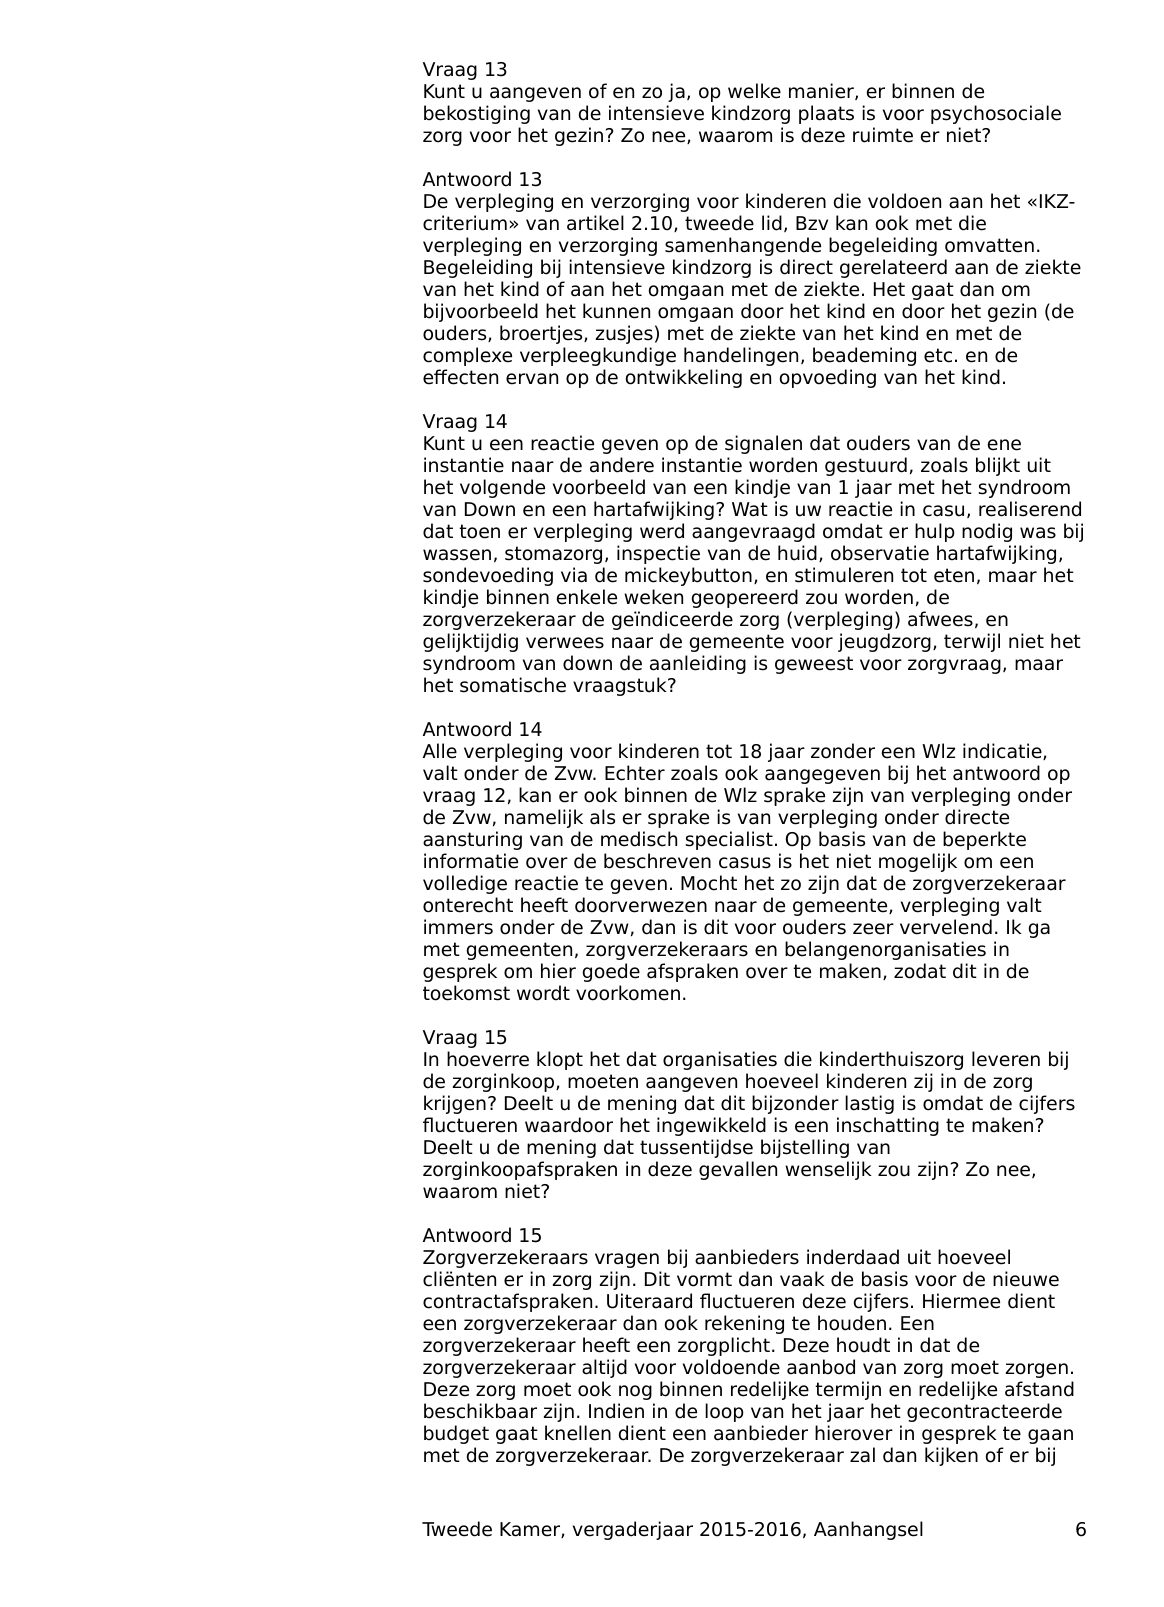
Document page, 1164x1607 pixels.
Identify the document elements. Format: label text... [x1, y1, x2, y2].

text Alle verpleging voor kinderen tot 18 jaar zonder een Wlz indicatie, valt onder de Zvw. Echter zoals ook aangegeven bij het antwoord op vraag 12, kan er ook binnen de Wlz sprake zijn van verpleging onder de Zvw, namelijk als er sprake is van verpleging onder directe aansturing van de medisch specialist. Op basis van de beperkte informatie over de beschreven casus is het niet mogelijk om een volledige reactie te geven. Mocht het zo zijn dat de zorgverzekeraar onterecht heeft doorverwezen naar de gemeente, verpleging valt immers onder de Zvw, dan is dit voor ouders zeer vervelend. Ik ga met gemeenten, zorgverzekeraars en belangenorganisaties in gesprek om hier goede afspraken over te maken, zodat dit in de toekomst wordt voorkomen. [422, 741, 1087, 1005]
text Antwoord 15 [422, 1225, 1087, 1247]
text Kunt u een reactie geven op de signalen dat ouders van de ene instantie naar de andere instantie worden gestuurd, zoals blijkt uit het volgende voorbeeld van een kindje van 1 jaar met het syndroom van Down en een hartafwijking? Wat is uw reactie in casu, realiserend dat toen er verpleging werd aangevraagd omdat er hulp nodig was bij wassen, stomazorg, inspectie van de huid, observatie hartafwijking, sondevoeding via de mickeybutton, en stimuleren tot eten, maar het kindje binnen enkele weken geopereerd zou worden, de zorgverzekeraar de geïndiceerde zorg (verpleging) afwees, en gelijktijdig verwees naar de gemeente voor jeugdzorg, terwijl niet het syndroom van down de aanleiding is geweest voor zorgvraag, maar het somatische vraagstuk? [422, 433, 1087, 697]
text Kunt u aangeven of en zo ja, op welke manier, er binnen de bekostiging van de intensieve kindzorg plaats is voor psychosociale zorg voor het gezin? Zo nee, waarom is deze ruimte er niet? [422, 81, 1087, 147]
text De verpleging en verzorging voor kinderen die voldoen aan het «IKZ-criterium» van artikel 2.10, tweede lid, Bzv kan ook met die verpleging en verzorging samenhangende begeleiding omvatten. Begeleiding bij intensieve kindzorg is direct gerelateerd aan de ziekte van het kind of aan het omgaan met de ziekte. Het gaat dan om bijvoorbeeld het kunnen omgaan door het kind en door het gezin (de ouders, broertjes, zusjes) met de ziekte van het kind en met de complexe verpleegkundige handelingen, beademing etc. en de effecten ervan op de ontwikkeling en opvoeding van het kind. [422, 191, 1087, 389]
text Vraag 13 [422, 59, 1087, 81]
text Antwoord 14 [422, 719, 1087, 741]
text Zorgverzekeraars vragen bij aanbieders inderdaad uit hoeveel cliënten er in zorg zijn. Dit vormt dan vaak de basis voor de nieuwe contractafspraken. Uiteraard fluctueren deze cijfers. Hiermee dient een zorgverzekeraar dan ook rekening te houden. Een zorgverzekeraar heeft een zorgplicht. Deze houdt in dat de zorgverzekeraar altijd voor voldoende aanbod van zorg moet zorgen. Deze zorg moet ook nog binnen redelijke termijn en redelijke afstand beschikbaar zijn. Indien in de loop van het jaar het gecontracteerde budget gaat knellen dient een aanbieder hierover in gesprek te gaan met de zorgverzekeraar. De zorgverzekeraar zal dan kijken of er bij [422, 1247, 1087, 1467]
text Vraag 15 [422, 1027, 1087, 1049]
text Antwoord 13 [422, 169, 1087, 191]
text Vraag 14 [422, 411, 1087, 433]
text In hoeverre klopt het dat organisaties die kinderthuiszorg leveren bij de zorginkoop, moeten aangeven hoeveel kinderen zij in de zorg krijgen? Deelt u de mening dat dit bijzonder lastig is omdat de cijfers fluctueren waardoor het ingewikkeld is een inschatting te maken? Deelt u de mening dat tussentijdse bijstelling van zorginkoopafspraken in deze gevallen wenselijk zou zijn? Zo nee, waarom niet? [422, 1049, 1087, 1203]
